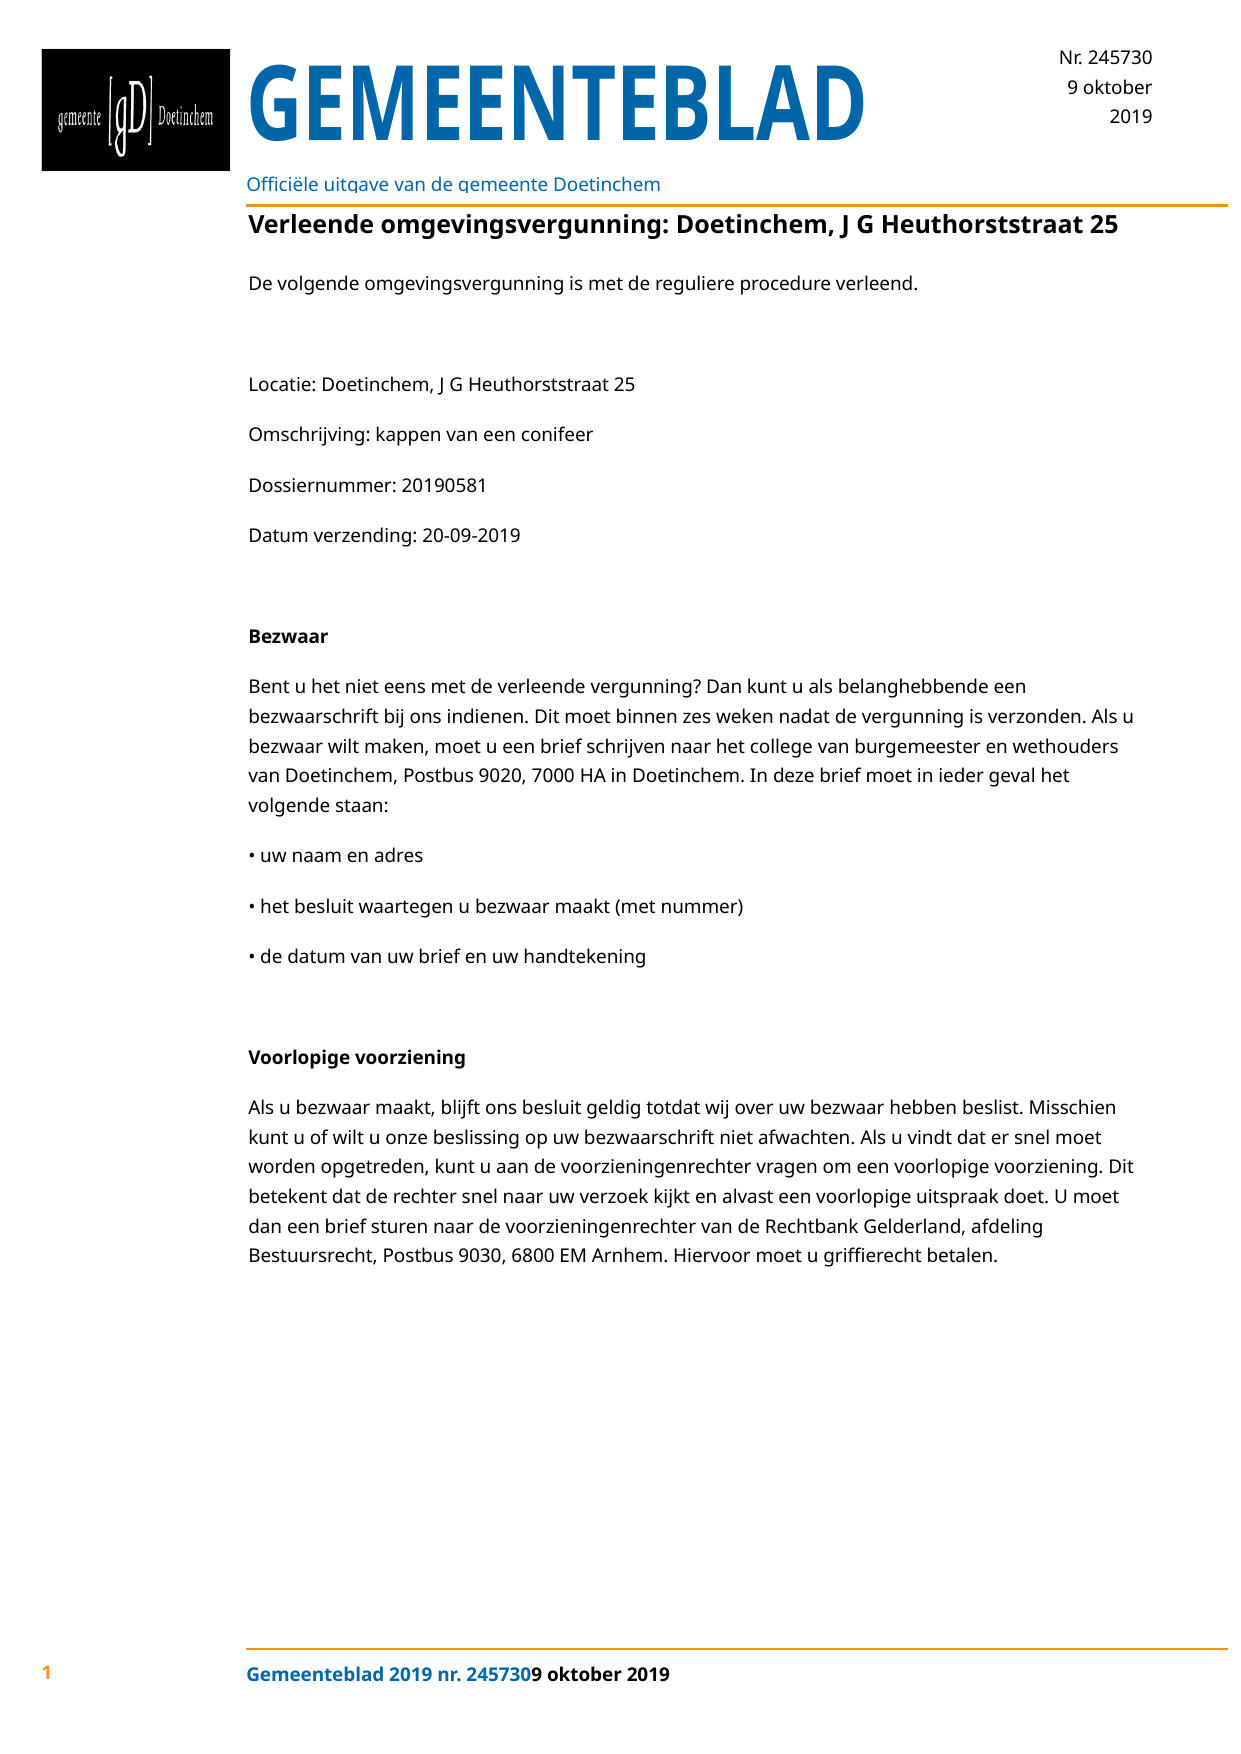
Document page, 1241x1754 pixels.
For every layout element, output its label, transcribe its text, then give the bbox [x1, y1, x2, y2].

text Dossiernummer: 20190581 [248, 472, 1152, 498]
text Bent u het niet eens met de verleende vergunning? Dan kunt u als belanghebbende een bezwaarschrift bij ons indienen. Dit moet binnen zes weken nadat de vergunning is verzonden. Als u bezwaar wilt maken, moet u een brief schrijven naar het college van burgemeester en wethouders van Doetinchem, Postbus 9020, 7000 HA in Doetinchem. In deze brief moet in ieder geval het volgende staan: [248, 674, 1152, 818]
text Omschrijving: kappen van een conifeer [248, 422, 1152, 447]
picture [41, 47, 231, 172]
text Locatie: Doetinchem, J G Heuthorststraat 25 [248, 371, 1152, 397]
text • de datum van uw brief en uw handtekening [248, 943, 1152, 969]
text • het besluit waartegen u bezwaar maakt (met nummer) [248, 893, 1152, 918]
text • uw naam en adres [248, 842, 1152, 868]
text Bezwaar [248, 623, 1152, 649]
text Datum verzending: 20-09-2019 [248, 522, 1152, 548]
text Verleende omgevingsvergunning: Doetinchem, J G Heuthorststraat 25 [248, 207, 1152, 241]
text De volgende omgevingsvergunning is met de reguliere procedure verleend. [248, 270, 1152, 296]
text Als u bezwaar maakt, blijft ons besluit geldig totdat wij over uw bezwaar hebben beslist. Misschien kunt u of wilt u onze beslissing op uw bezwaarschrift niet afwachten. Als u vindt dat er snel moet worden opgetreden, kunt u aan de voorzieningenrechter vragen om een voorlopige voorziening. Dit betekent dat de rechter snel naar uw verzoek kijkt en alvast een voorlopige uitspraak doet. U moet dan een brief sturen naar de voorzieningenrechter van de Rechtbank Gelderland, afdeling Bestuursrecht, Postbus 9030, 6800 EM Arnhem. Hiervoor moet u griffierecht betalen. [248, 1094, 1152, 1268]
text Voorlopige voorziening [248, 1044, 1152, 1070]
